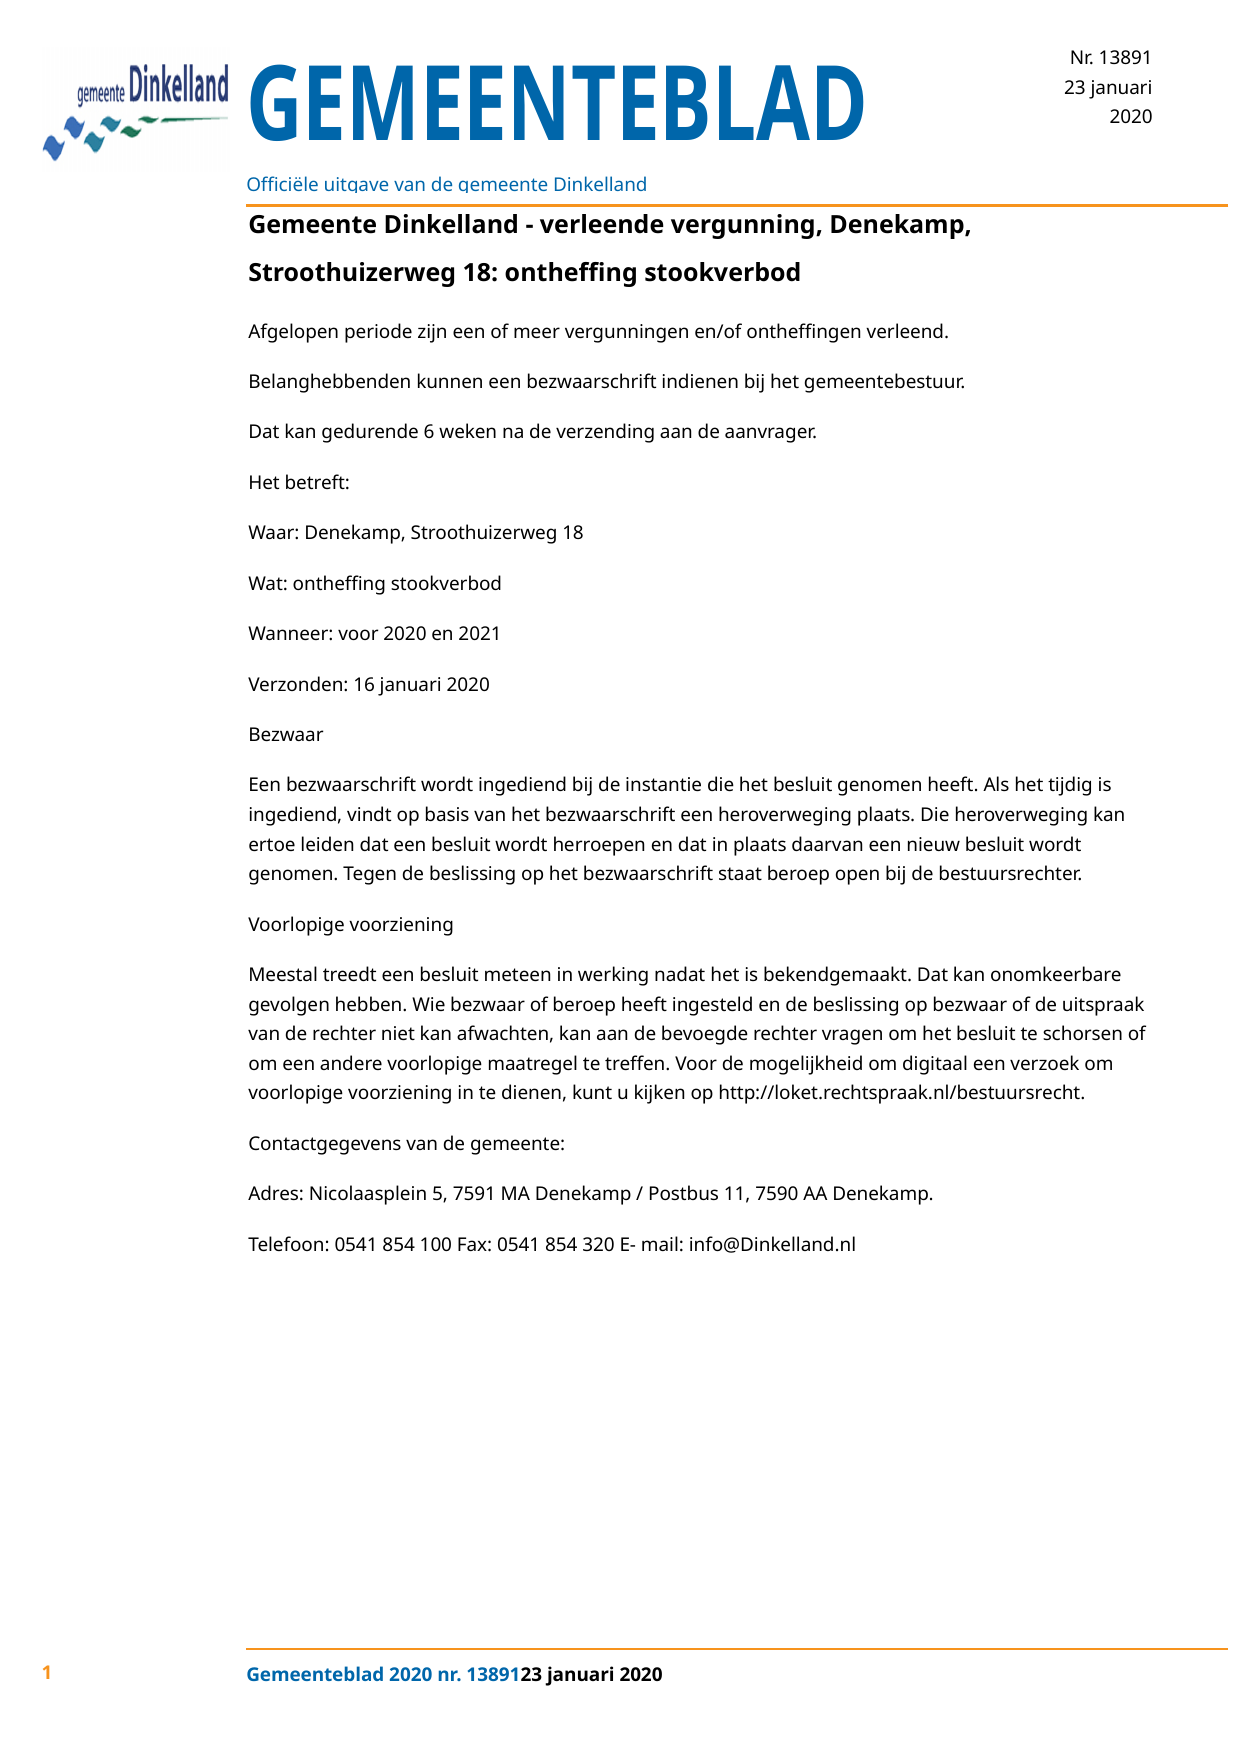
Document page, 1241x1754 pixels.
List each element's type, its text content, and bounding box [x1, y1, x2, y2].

text Bezwaar [248, 721, 1152, 747]
text Wat: ontheffing stookverbod [248, 570, 1152, 596]
text Een bezwaarschrift wordt ingediend bij de instantie die het besluit genomen heeft. Als het tijdig is ingediend, vindt op basis van het bezwaarschrift een heroverweging plaats. Die heroverweging kan ertoe leiden dat een besluit wordt herroepen en dat in plaats daarvan een nieuw besluit wordt genomen. Tegen de beslissing op het bezwaarschrift staat beroep open bij de bestuursrechter. [248, 772, 1152, 886]
text Dat kan gedurende 6 weken na de verzending aan de aanvrager. [248, 419, 1152, 444]
picture [41, 47, 231, 172]
text Afgelopen periode zijn een of meer vergunningen en/of ontheffingen verleend. [248, 318, 1152, 344]
text Voorlopige voorziening [248, 911, 1152, 937]
text Adres: Nicolaasplein 5, 7591 MA Denekamp / Postbus 11, 7590 AA Denekamp. [248, 1180, 1152, 1206]
text Het betreft: [248, 469, 1152, 495]
text Waar: Denekamp, Stroothuizerweg 18 [248, 519, 1152, 545]
text Wanneer: voor 2020 en 2021 [248, 620, 1152, 646]
text Meestal treedt een besluit meteen in werking nadat het is bekendgemaakt. Dat kan onomkeerbare gevolgen hebben. Wie bezwaar of beroep heeft ingesteld en de beslissing op bezwaar of de uitspraak van de rechter niet kan afwachten, kan aan de bevoegde rechter vragen om het besluit te schorsen of om een andere voorlopige maatregel te treffen. Voor de mogelijkheid om digitaal een verzoek om voorlopige voorziening in te dienen, kunt u kijken op http://loket.rechtspraak.nl/bestuursrecht. [248, 961, 1152, 1105]
text Verzonden: 16 januari 2020 [248, 671, 1152, 697]
text Belanghebbenden kunnen een bezwaarschrift indienen bij het gemeentebestuur. [248, 368, 1152, 394]
text Telefoon: 0541 854 100 Fax: 0541 854 320 E- mail: info@Dinkelland.nl [248, 1231, 1152, 1257]
text Gemeente Dinkelland - verleende vergunning, Denekamp, Stroothuizerweg 18: ontheffing stookverbod [248, 207, 1152, 288]
text Contactgegevens van de gemeente: [248, 1130, 1152, 1156]
